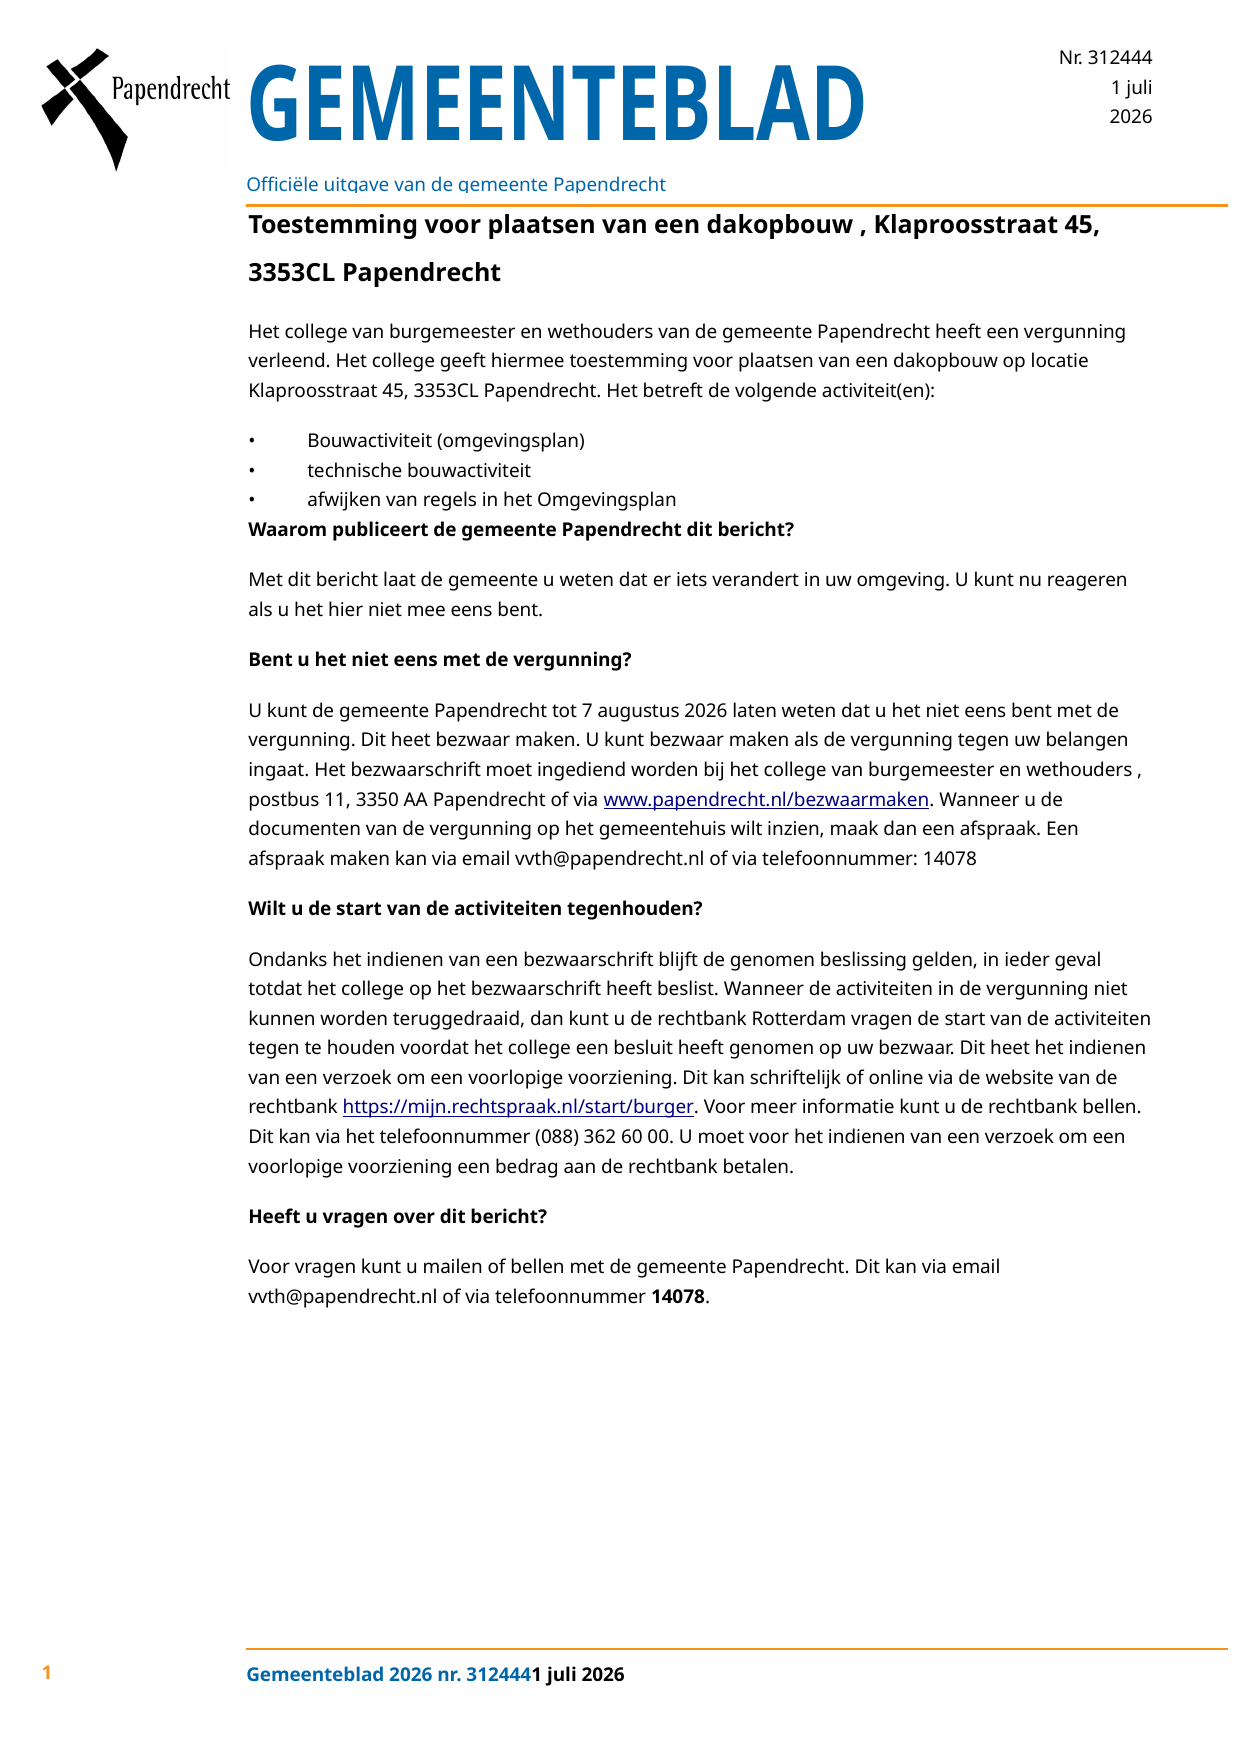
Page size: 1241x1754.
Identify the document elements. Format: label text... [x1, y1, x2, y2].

text Wilt u de start van de activiteiten tegenhouden? [248, 895, 1152, 921]
text U kunt de gemeente Papendrecht tot 7 augustus 2026 laten weten dat u het niet eens bent met de vergunning. Dit heet bezwaar maken. U kunt bezwaar maken als de vergunning tegen uw belangen ingaat. Het bezwaarschrift moet ingediend worden bij het college van burgemeester en wethouders , postbus 11, 3350 AA Papendrecht of via www.papendrecht.nl/bezwaarmaken. Wanneer u de documenten van de vergunning op het gemeentehuis wilt inzien, maak dan een afspraak. Een afspraak maken kan via email vvth@papendrecht.nl of via telefoonnummer: 14078 [248, 697, 1152, 871]
list afwijken van regels in het Omgevingsplan [248, 487, 1152, 512]
text Heeft u vragen over dit bericht? [248, 1203, 1152, 1229]
text Toestemming voor plaatsen van een dakopbouw , Klaproosstraat 45, 3353CL Papendrecht [248, 207, 1152, 288]
text Met dit bericht laat de gemeente u weten dat er iets verandert in uw omgeving. U kunt nu reageren als u het hier niet mee eens bent. [248, 567, 1152, 622]
text Bent u het niet eens met de vergunning? [248, 647, 1152, 672]
text Voor vragen kunt u mailen of bellen met de gemeente Papendrecht. Dit kan via email vvth@papendrecht.nl of via telefoonnummer 14078. [248, 1254, 1152, 1309]
text Het college van burgemeester en wethouders van de gemeente Papendrecht heeft een vergunning verleend. Het college geeft hiermee toestemming voor plaatsen van een dakopbouw op locatie Klaproosstraat 45, 3353CL Papendrecht. Het betreft de volgende activiteit(en): [248, 318, 1152, 403]
list technische bouwactiviteit [248, 457, 1152, 483]
text Waarom publiceert de gemeente Papendrecht dit bericht? [248, 516, 1152, 542]
text Ondanks het indienen van een bezwaarschrift blijft de genomen beslissing gelden, in ieder geval totdat het college op het bezwaarschrift heeft beslist. Wanneer de activiteiten in de vergunning niet kunnen worden teruggedraaid, dan kunt u de rechtbank Rotterdam vragen de start van de activiteiten tegen te houden voordat het college een besluit heeft genomen op uw bezwaar. Dit heet het indienen van een verzoek om een voorlopige voorziening. Dit kan schriftelijk of online via de website van de rechtbank https://mijn.rechtspraak.nl/start/burger. Voor meer informatie kunt u de rechtbank bellen. Dit kan via het telefoonnummer (088) 362 60 00. U moet voor het indienen van een verzoek om een voorlopige voorziening een bedrag aan de rechtbank betalen. [248, 946, 1152, 1179]
picture [41, 47, 231, 172]
list Bouwactiviteit (omgevingsplan) [248, 427, 1152, 453]
